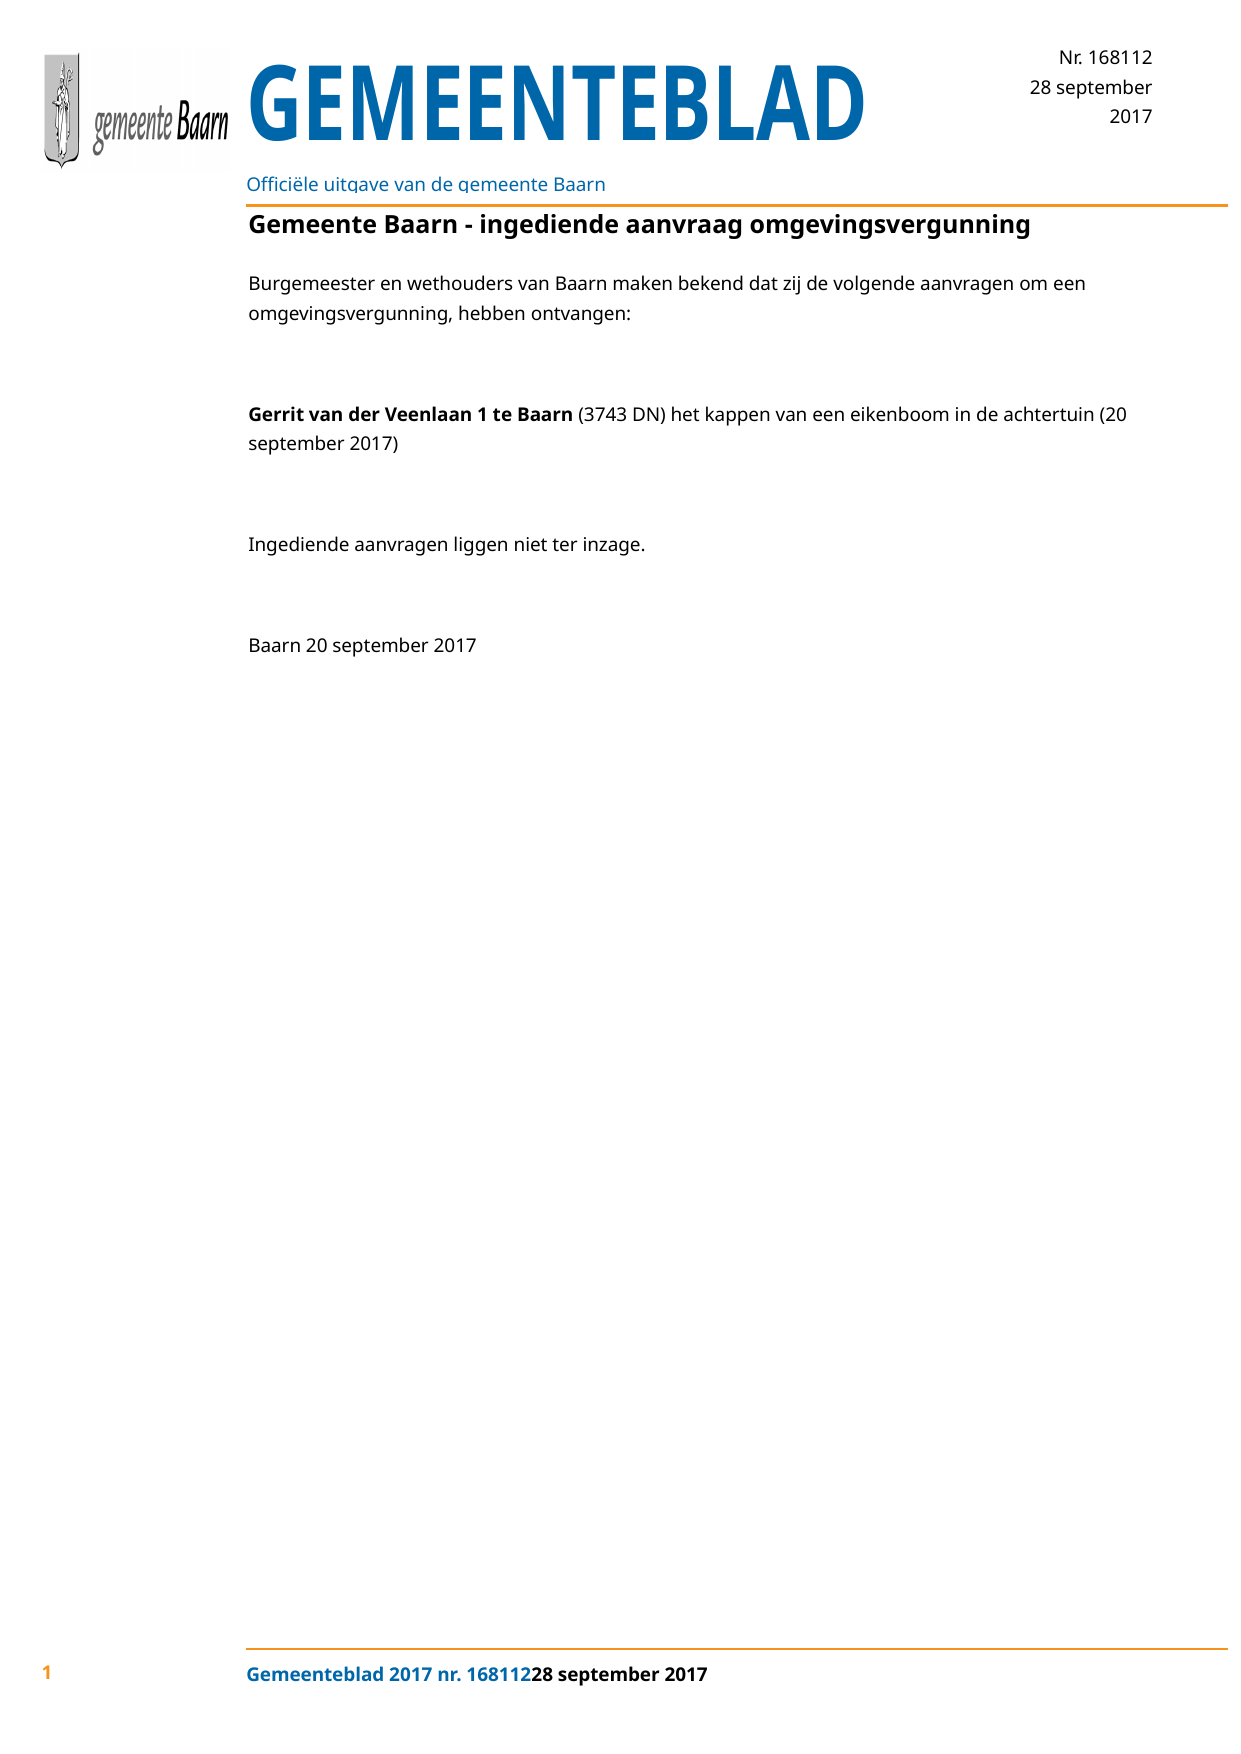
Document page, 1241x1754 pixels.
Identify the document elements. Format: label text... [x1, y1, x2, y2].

text Burgemeester en wethouders van Baarn maken bekend dat zij de volgende aanvragen om een omgevingsvergunning, hebben ontvangen: [248, 270, 1152, 326]
text Baarn 20 september 2017 [248, 632, 1152, 658]
text Gerrit van der Veenlaan 1 te Baarn (3743 DN) het kappen van een eikenboom in de achtertuin (20 september 2017) [248, 401, 1152, 456]
text Ingediende aanvragen liggen niet ter inzage. [248, 531, 1152, 557]
picture [41, 47, 231, 172]
text Gemeente Baarn - ingediende aanvraag omgevingsvergunning [248, 207, 1152, 241]
